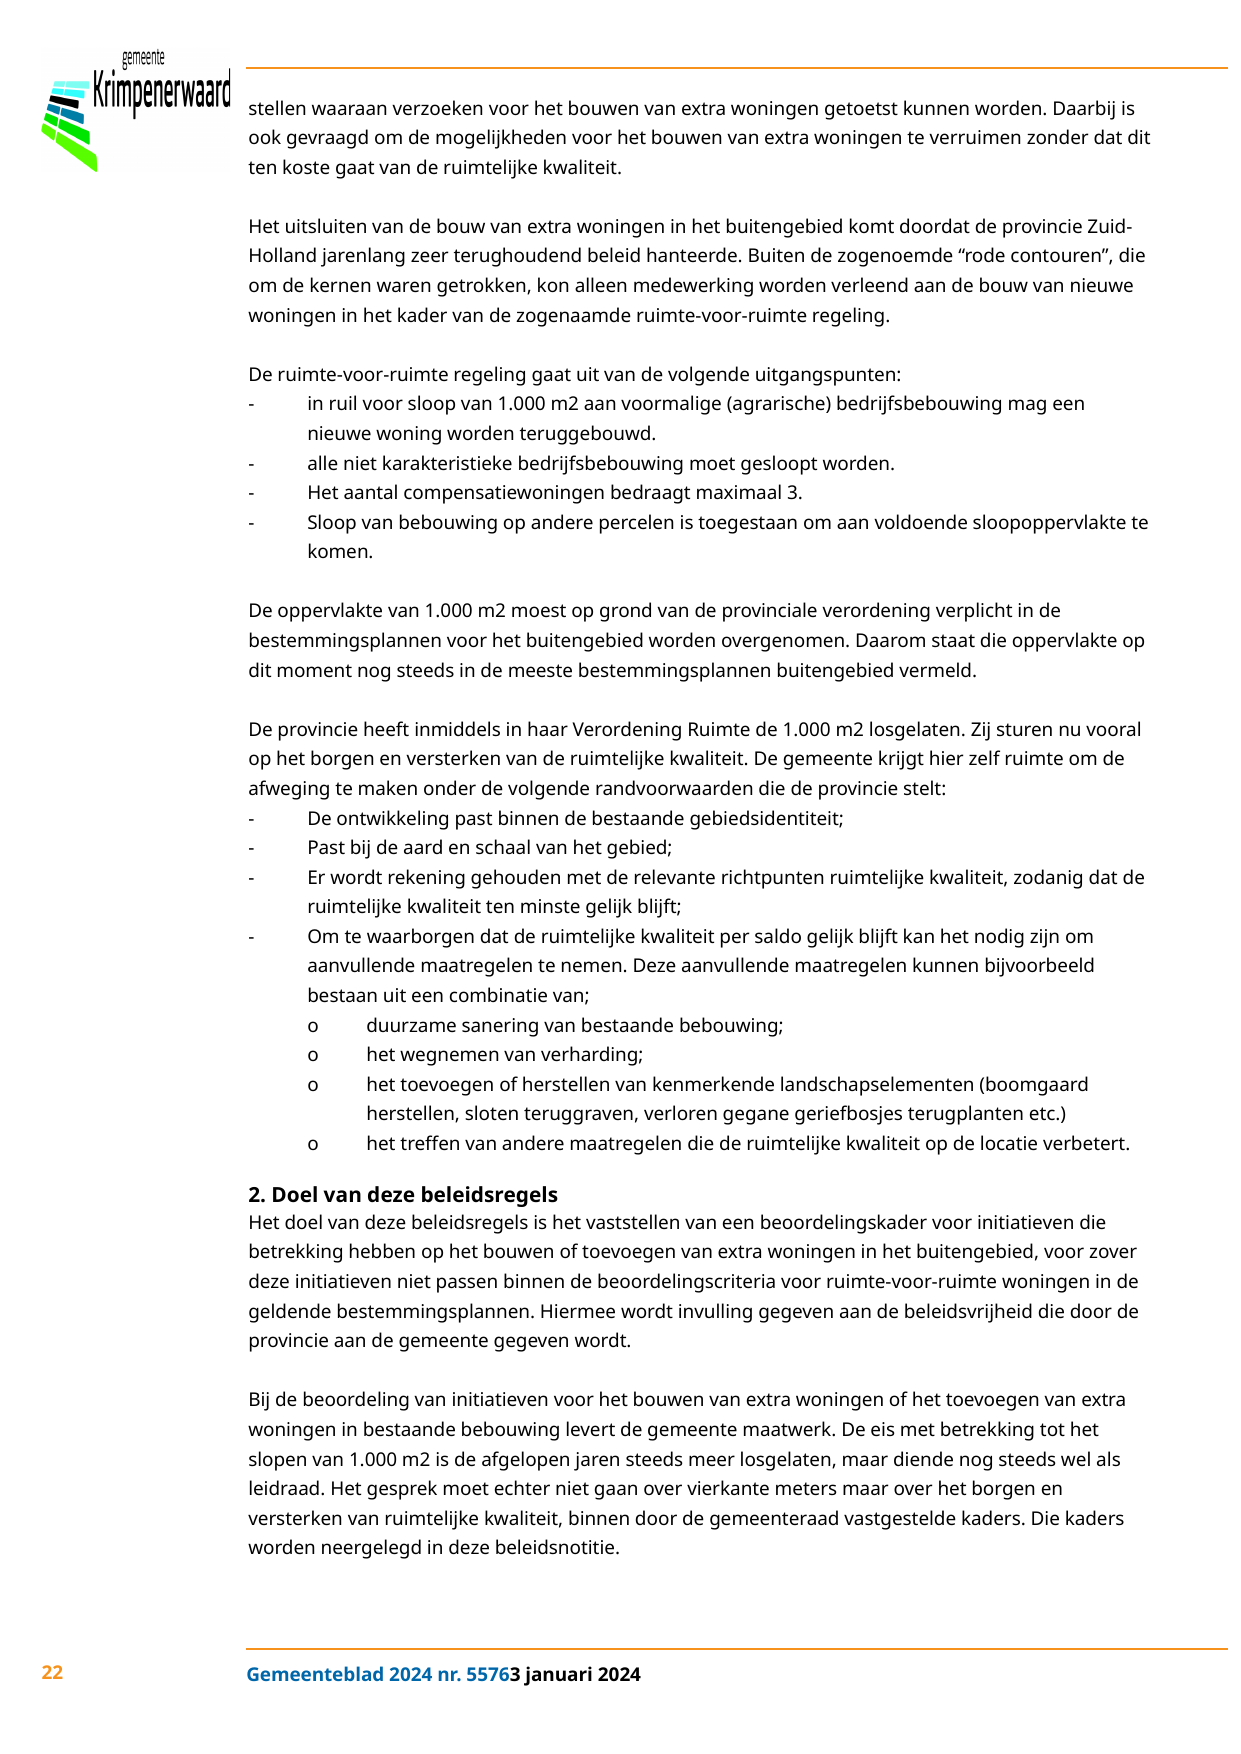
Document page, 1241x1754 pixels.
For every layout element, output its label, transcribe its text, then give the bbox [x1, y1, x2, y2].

list Er wordt rekening gehouden met de relevante richtpunten ruimtelijke kwaliteit, zodanig dat de ruimtelijke kwaliteit ten minste gelijk blijft; [248, 864, 1152, 919]
list Het aantal compensatiewoningen bedraagt maximaal 3. [248, 479, 1152, 505]
list De ontwikkeling past binnen de bestaande gebiedsidentiteit; [248, 805, 1152, 831]
text De ruimte-voor-ruimte regeling gaat uit van de volgende uitgangspunten: [248, 361, 1152, 387]
list het treffen van andere maatregelen die de ruimtelijke kwaliteit op de locatie verbetert. [307, 1130, 1152, 1156]
list het wegnemen van verharding; [307, 1041, 1152, 1067]
text Bij de beoordeling van initiatieven voor het bouwen van extra woningen of het toevoegen van extra woningen in bestaande bebouwing levert de gemeente maatwerk. De eis met betrekking tot het slopen van 1.000 m2 is de afgelopen jaren steeds meer losgelaten, maar diende nog steeds wel als leidraad. Het gesprek moet echter niet gaan over vierkante meters maar over het borgen en versterken van ruimtelijke kwaliteit, binnen door de gemeenteraad vastgestelde kaders. Die kaders worden neergelegd in deze beleidsnotitie. [248, 1387, 1152, 1560]
picture [41, 47, 231, 172]
text stellen waaraan verzoeken voor het bouwen van extra woningen getoetst kunnen worden. Daarbij is ook gevraagd om de mogelijkheden voor het bouwen van extra woningen te verruimen zonder dat dit ten koste gaat van de ruimtelijke kwaliteit. [248, 95, 1152, 180]
text Het doel van deze beleidsregels is het vaststellen van een beoordelingskader voor initiatieven die betrekking hebben op het bouwen of toevoegen van extra woningen in het buitengebied, voor zover deze initiatieven niet passen binnen de beoordelingscriteria voor ruimte-voor-ruimte woningen in de geldende bestemmingsplannen. Hiermee wordt invulling gegeven aan de beleidsvrijheid die door de provincie aan de gemeente gegeven wordt. [248, 1209, 1152, 1353]
text 2. Doel van deze beleidsregels [248, 1181, 1152, 1209]
list in ruil voor sloop van 1.000 m2 aan voormalige (agrarische) bedrijfsbebouwing mag een nieuwe woning worden teruggebouwd. [248, 391, 1152, 446]
list alle niet karakteristieke bedrijfsbebouwing moet gesloopt worden. [248, 450, 1152, 476]
list het toevoegen of herstellen van kenmerkende landschapselementen (boomgaard herstellen, sloten teruggraven, verloren gegane geriefbosjes terugplanten etc.) [307, 1071, 1152, 1126]
list Past bij de aard en schaal van het gebied; [248, 834, 1152, 860]
list duurzame sanering van bestaande bebouwing; [307, 1012, 1152, 1038]
list Sloop van bebouwing op andere percelen is toegestaan om aan voldoende sloopoppervlakte te komen. [248, 509, 1152, 564]
text De provincie heeft inmiddels in haar Verordening Ruimte de 1.000 m2 losgelaten. Zij sturen nu vooral op het borgen en versterken van de ruimtelijke kwaliteit. De gemeente krijgt hier zelf ruimte om de afweging te maken onder de volgende randvoorwaarden die de provincie stelt: [248, 716, 1152, 801]
list Om te waarborgen dat de ruimtelijke kwaliteit per saldo gelijk blijft kan het nodig zijn om aanvullende maatregelen te nemen. Deze aanvullende maatregelen kunnen bijvoorbeeld bestaan uit een combinatie van; [248, 923, 1152, 1008]
text De oppervlakte van 1.000 m2 moest op grond van de provinciale verordening verplicht in de bestemmingsplannen voor het buitengebied worden overgenomen. Daarom staat die oppervlakte op dit moment nog steeds in de meeste bestemmingsplannen buitengebied vermeld. [248, 598, 1152, 683]
text Het uitsluiten van de bouw van extra woningen in het buitengebied komt doordat de provincie Zuid-Holland jarenlang zeer terughoudend beleid hanteerde. Buiten de zogenoemde “rode contouren”, die om de kernen waren getrokken, kon alleen medewerking worden verleend aan de bouw van nieuwe woningen in het kader van de zogenaamde ruimte-voor-ruimte regeling. [248, 213, 1152, 328]
